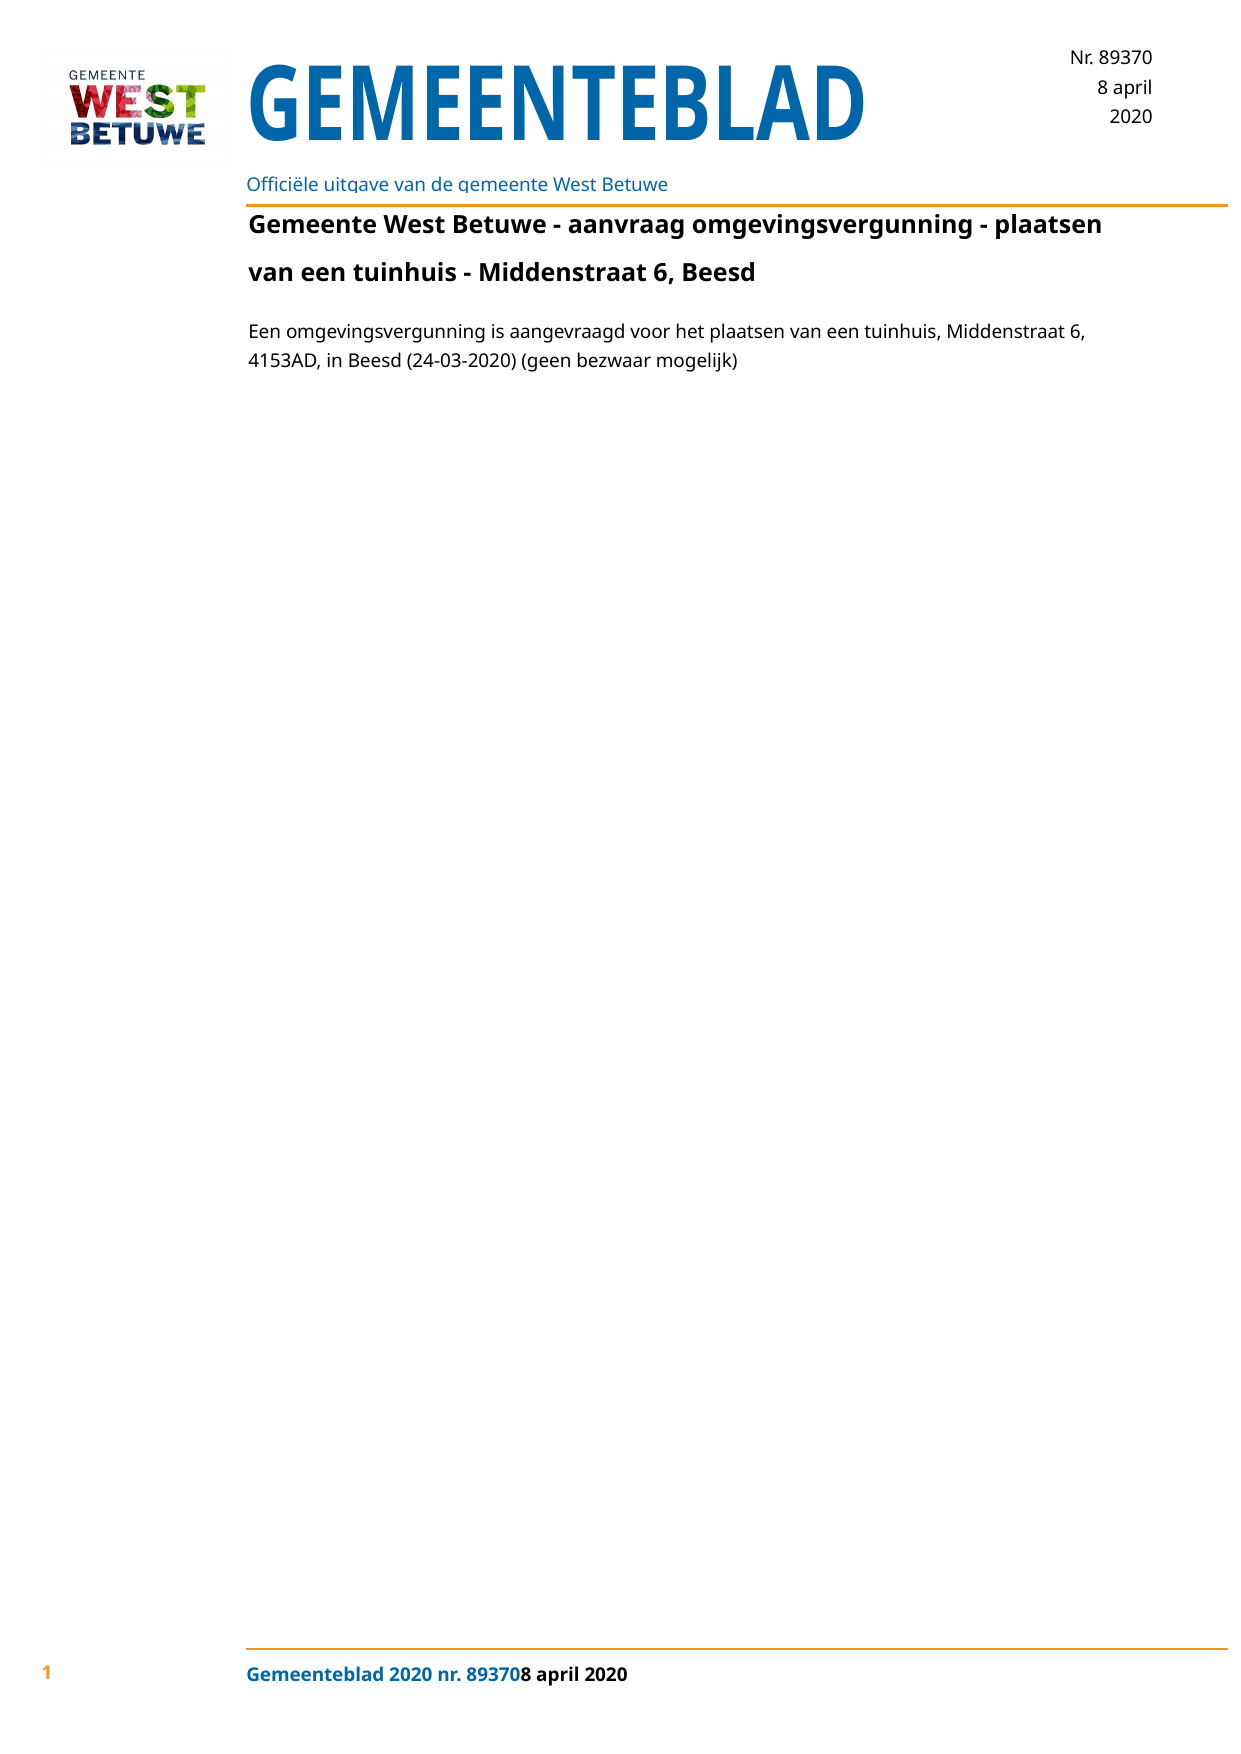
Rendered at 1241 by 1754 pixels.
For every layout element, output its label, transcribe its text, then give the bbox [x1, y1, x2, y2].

picture [41, 47, 231, 172]
text Een omgevingsvergunning is aangevraagd voor het plaatsen van een tuinhuis, Middenstraat 6, 4153AD, in Beesd (24-03-2020) (geen bezwaar mogelijk) [248, 318, 1152, 373]
text Gemeente West Betuwe - aanvraag omgevingsvergunning - plaatsen van een tuinhuis - Middenstraat 6, Beesd [248, 207, 1152, 288]
